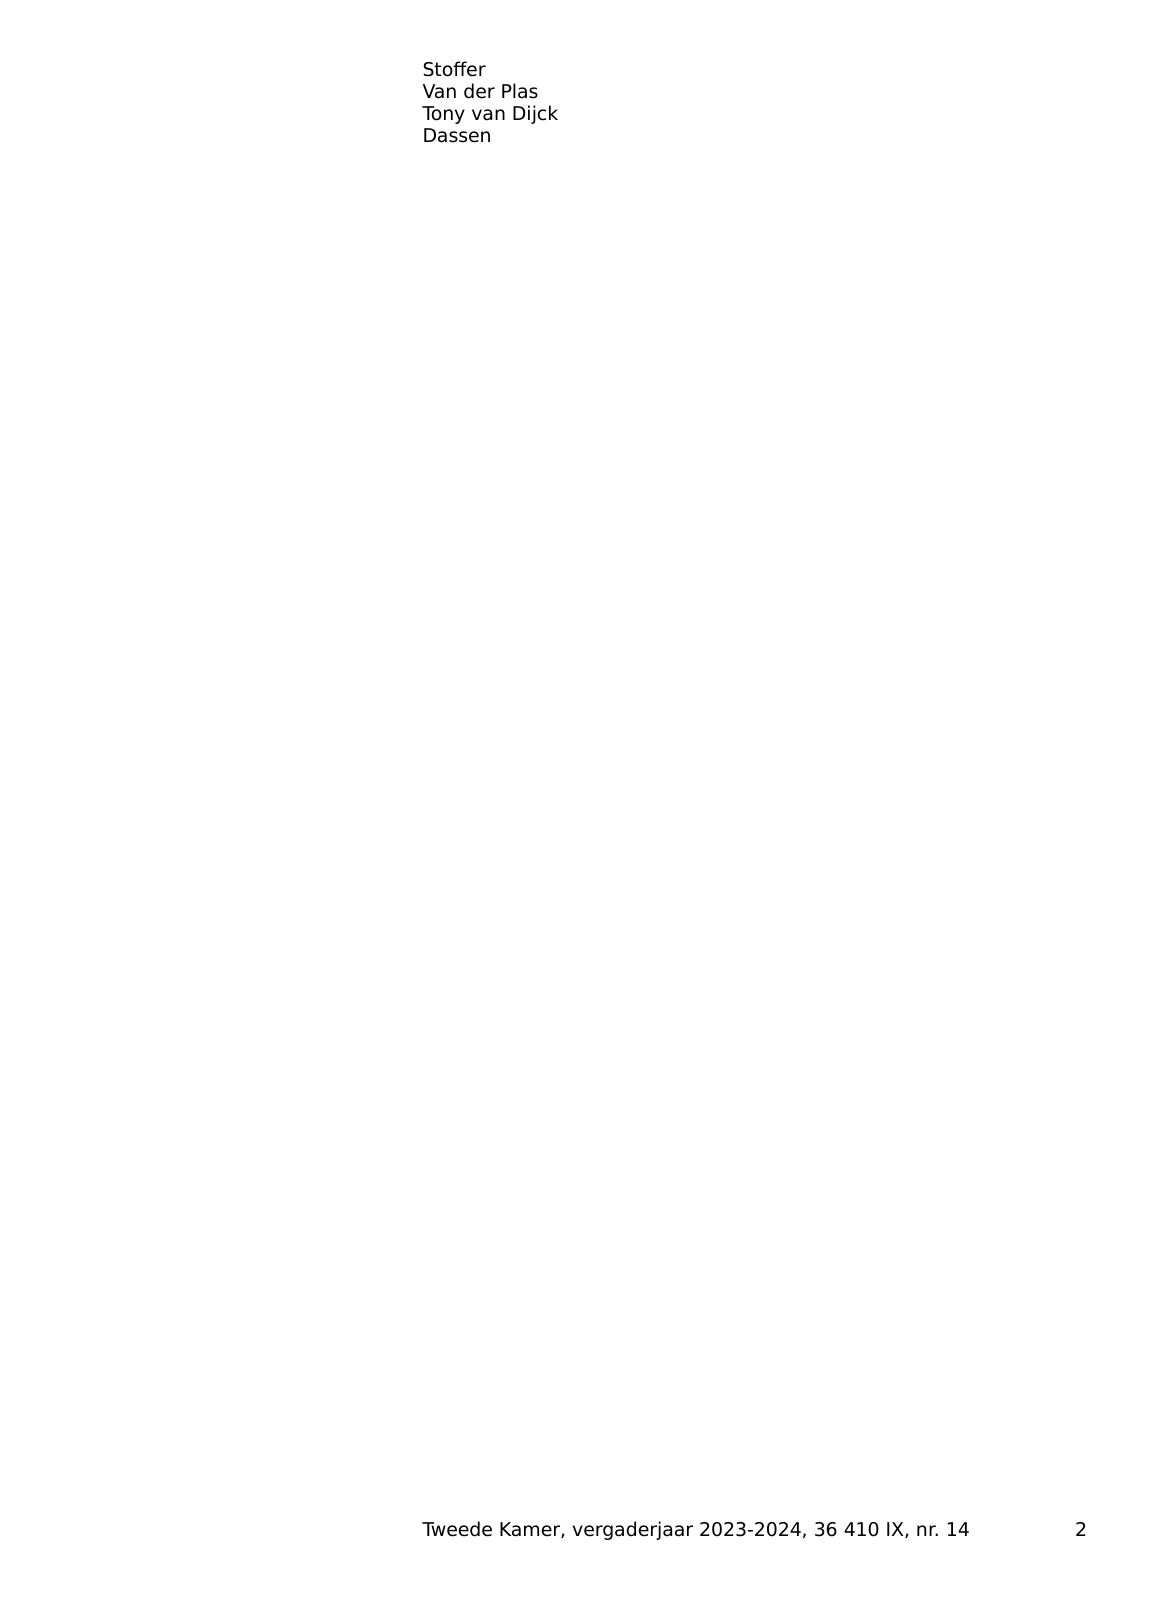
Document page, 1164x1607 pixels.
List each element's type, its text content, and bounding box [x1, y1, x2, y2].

text Dassen [422, 125, 1087, 147]
text Tony van Dijck [422, 103, 1087, 125]
text Van der Plas [422, 81, 1087, 103]
text Stoffer [422, 59, 1087, 81]
